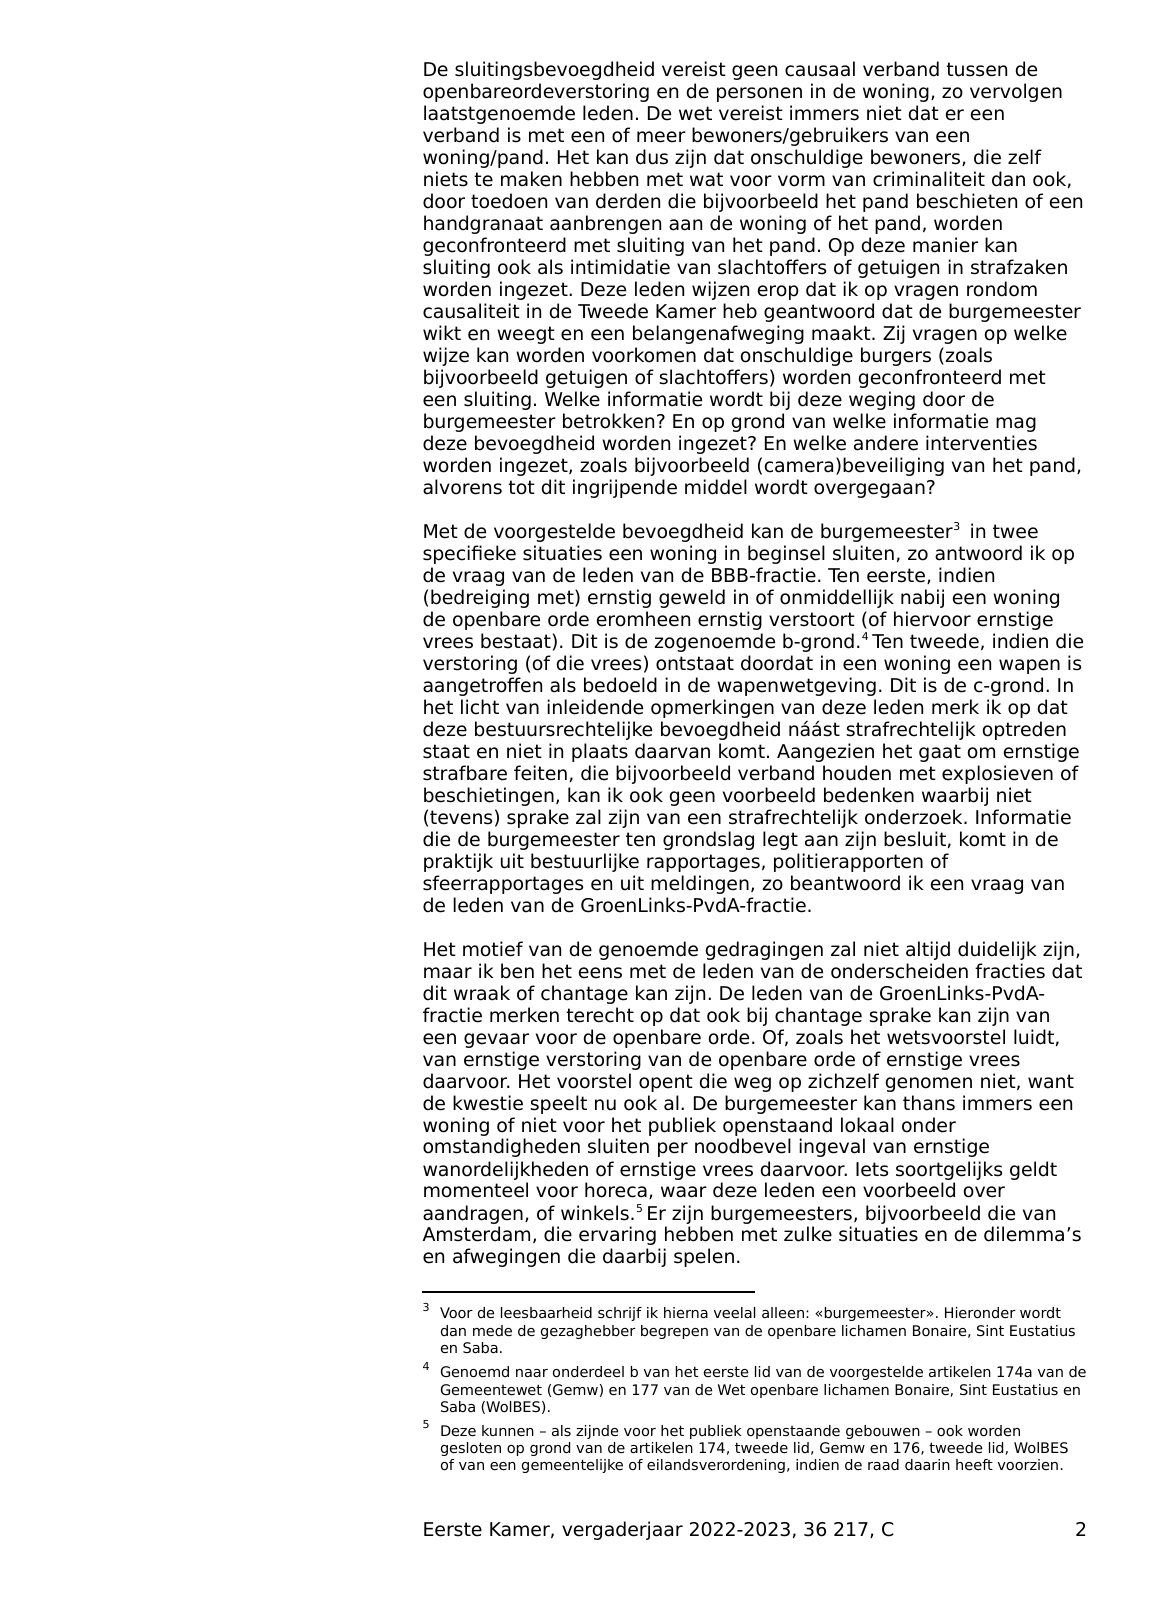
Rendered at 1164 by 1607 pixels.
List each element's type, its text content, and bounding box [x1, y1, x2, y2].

text Met de voorgestelde bevoegdheid kan de burgemeester in twee specifieke situaties een woning in beginsel sluiten, zo antwoord ik op de vraag van de leden van de BBB-fractie. Ten eerste, indien (bedreiging met) ernstig geweld in of onmiddellijk nabij een woning de openbare orde eromheen ernstig verstoort (of hiervoor ernstige vrees bestaat). Dit is de zogenoemde b-grond.Ten tweede, indien die verstoring (of die vrees) ontstaat doordat in een woning een wapen is aangetroffen als bedoeld in de wapenwetgeving. Dit is de c-grond. In het licht van inleidende opmerkingen van deze leden merk ik op dat deze bestuursrechtelijke bevoegdheid náást strafrechtelijk optreden staat en niet in plaats daarvan komt. Aangezien het gaat om ernstige strafbare feiten, die bijvoorbeeld verband houden met explosieven of beschietingen, kan ik ook geen voorbeeld bedenken waarbij niet (tevens) sprake zal zijn van een strafrechtelijk onderzoek. Informatie die de burgemeester ten grondslag legt aan zijn besluit, komt in de praktijk uit bestuurlijke rapportages, politierapporten of sfeerrapportages en uit meldingen, zo beantwoord ik een vraag van de leden van de GroenLinks-PvdA-fractie. [422, 521, 1087, 916]
text Het motief van de genoemde gedragingen zal niet altijd duidelijk zijn, maar ik ben het eens met de leden van de onderscheiden fracties dat dit wraak of chantage kan zijn. De leden van de GroenLinks-PvdA-fractie merken terecht op dat ook bij chantage sprake kan zijn van een gevaar voor de openbare orde. Of, zoals het wetsvoorstel luidt, van ernstige verstoring van de openbare orde of ernstige vrees daarvoor. Het voorstel opent die weg op zichzelf genomen niet, want de kwestie speelt nu ook al. De burgemeester kan thans immers een woning of niet voor het publiek openstaand lokaal onder omstandigheden sluiten per noodbevel ingeval van ernstige wanordelijkheden of ernstige vrees daarvoor. Iets soortgelijks geldt momenteel voor horeca, waar deze leden een voorbeeld over aandragen, of winkels.Er zijn burgemeesters, bijvoorbeeld die van Amsterdam, die ervaring hebben met zulke situaties en de dilemma’s en afwegingen die daarbij spelen. [422, 939, 1087, 1268]
text Genoemd naar onderdeel b van het eerste lid van de voorgestelde artikelen 174a van de Gemeentewet (Gemw) en 177 van de Wet openbare lichamen Bonaire, Sint Eustatius en Saba (WolBES). [422, 1360, 1087, 1416]
text Voor de leesbaarheid schrijf ik hierna veelal alleen: «burgemeester». Hieronder wordt dan mede de gezaghebber begrepen van de openbare lichamen Bonaire, Sint Eustatius en Saba. [422, 1301, 1087, 1357]
text Deze kunnen – als zijnde voor het publiek openstaande gebouwen – ook worden gesloten op grond van de artikelen 174, tweede lid, Gemw en 176, tweede lid, WolBES of van een gemeentelijke of eilandsverordening, indien de raad daarin heeft voorzien. [422, 1418, 1087, 1474]
text De sluitingsbevoegdheid vereist geen causaal verband tussen de openbareordeverstoring en de personen in de woning, zo vervolgen laatstgenoemde leden. De wet vereist immers niet dat er een verband is met een of meer bewoners/gebruikers van een woning/pand. Het kan dus zijn dat onschuldige bewoners, die zelf niets te maken hebben met wat voor vorm van criminaliteit dan ook, door toedoen van derden die bijvoorbeeld het pand beschieten of een handgranaat aanbrengen aan de woning of het pand, worden geconfronteerd met sluiting van het pand. Op deze manier kan sluiting ook als intimidatie van slachtoffers of getuigen in strafzaken worden ingezet. Deze leden wijzen erop dat ik op vragen rondom causaliteit in de Tweede Kamer heb geantwoord dat de burgemeester wikt en weegt en een belangenafweging maakt. Zij vragen op welke wijze kan worden voorkomen dat onschuldige burgers (zoals bijvoorbeeld getuigen of slachtoffers) worden geconfronteerd met een sluiting. Welke informatie wordt bij deze weging door de burgemeester betrokken? En op grond van welke informatie mag deze bevoegdheid worden ingezet? En welke andere interventies worden ingezet, zoals bijvoorbeeld (camera)beveiliging van het pand, alvorens tot dit ingrijpende middel wordt overgegaan? [422, 59, 1087, 499]
